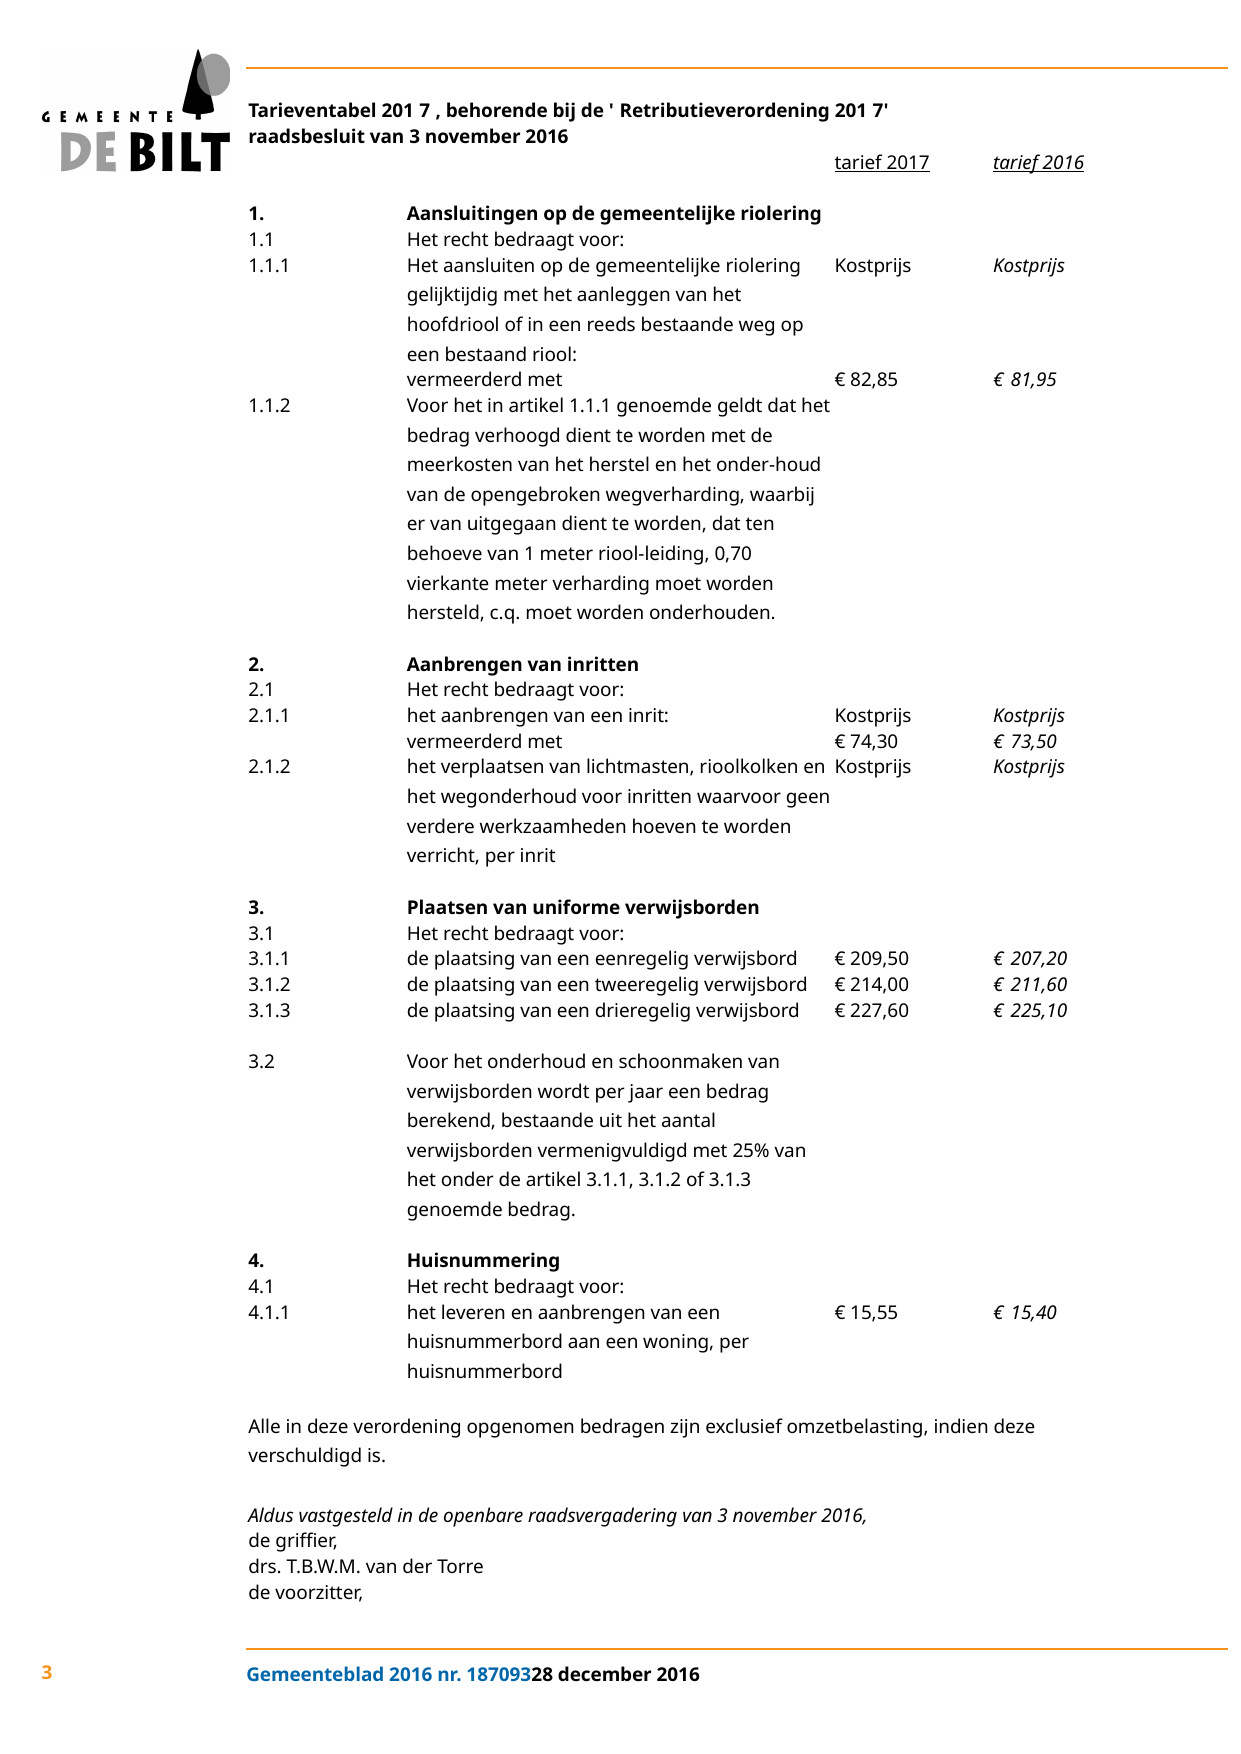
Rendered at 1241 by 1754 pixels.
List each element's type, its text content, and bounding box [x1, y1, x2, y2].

text de griffier, [248, 1527, 1152, 1553]
table_cell het verplaatsen van lichtmasten, rioolkolken en het wegonderhoud voor inritten waarvoor geen verdere werkzaamheden hoeven te worden verricht, per inrit [407, 754, 834, 868]
table_cell de plaatsing van een drieregelig verwijsbord [407, 997, 834, 1023]
table_cell [407, 1222, 834, 1248]
table_cell Het recht bedraagt voor: [407, 1274, 834, 1299]
table_cell [248, 367, 407, 392]
table_cell € 15,55 [834, 1299, 993, 1384]
table_header raadsbesluit van 3 november 2016 [248, 124, 1152, 149]
table_cell [834, 1048, 993, 1222]
table_cell 3.2 [248, 1048, 407, 1222]
table_cell 1. [248, 201, 407, 226]
table_cell Aansluitingen op de gemeentelijke riolering [407, 201, 834, 226]
table_cell 3.1.3 [248, 997, 407, 1023]
table_cell [248, 175, 407, 201]
table_cell 3.1.2 [248, 971, 407, 997]
table_cell 2. [248, 651, 407, 677]
table_cell [993, 625, 1152, 651]
table_cell tarief 2017 [834, 149, 993, 175]
text Alle in deze verordening opgenomen bedragen zijn exclusief omzetbelasting, indien deze verschuldigd is. [248, 1413, 1152, 1468]
table_cell Kostprijs [993, 702, 1152, 728]
text de voorzitter, [248, 1579, 1152, 1605]
table_cell 3.1 [248, 920, 407, 945]
table_cell Kostprijs [834, 252, 993, 367]
table_cell Plaatsen van uniforme verwijsborden [407, 894, 834, 920]
table_cell € 73,50 [993, 728, 1152, 754]
table_cell [834, 1384, 993, 1410]
table_cell [993, 1048, 1152, 1222]
table_cell [993, 920, 1152, 945]
table_cell € 82,85 [834, 367, 993, 392]
text Tarieventabel 201 7 , behorende bij de ' Retributieverordening 201 7' [248, 95, 1152, 123]
table_cell 1.1.1 [248, 252, 407, 367]
text Aldus vastgesteld in de openbare raadsvergadering van 3 november 2016, [248, 1502, 1152, 1527]
table_cell Kostprijs [993, 252, 1152, 367]
table_cell tarief 2016 [993, 149, 1152, 175]
table_cell het leveren en aanbrengen van een huisnummerbord aan een woning, per huisnummerbord [407, 1299, 834, 1384]
table_cell Voor het onderhoud en schoonmaken van verwijsborden wordt per jaar een bedrag berekend, bestaande uit het aantal verwijsborden vermenigvuldigd met 25% van het onder de artikel 3.1.1, 3.1.2 of 3.1.3 genoemde bedrag. [407, 1048, 834, 1222]
table_cell [993, 1384, 1152, 1410]
table_cell Kostprijs [834, 754, 993, 868]
table_cell 4.1.1 [248, 1299, 407, 1384]
table_cell Het aansluiten op de gemeentelijke riolering gelijktijdig met het aanleggen van het hoofdriool of in een reeds bestaande weg op een bestaand riool: [407, 252, 834, 367]
table_cell € 209,50 [834, 945, 993, 971]
table_cell [834, 226, 993, 252]
table_cell [248, 1023, 407, 1048]
table_cell [993, 1222, 1152, 1248]
table_cell € 214,00 [834, 971, 993, 997]
table_cell € 15,40 [993, 1299, 1152, 1384]
table_cell vermeerderd met [407, 367, 834, 392]
table_cell [993, 201, 1152, 226]
table_cell [248, 1222, 407, 1248]
table_cell [834, 392, 993, 625]
table_cell [407, 149, 834, 175]
table_cell [248, 1384, 407, 1410]
table_cell [834, 868, 993, 894]
table_cell [993, 392, 1152, 625]
table_cell [834, 625, 993, 651]
table_cell 1.1.2 [248, 392, 407, 625]
table_cell € 74,30 [834, 728, 993, 754]
table_cell [993, 651, 1152, 677]
table_cell [993, 1023, 1152, 1048]
table_cell [248, 149, 407, 175]
table_cell 1.1 [248, 226, 407, 252]
table_cell [248, 868, 407, 894]
table_cell [834, 1222, 993, 1248]
table_cell Kostprijs [834, 702, 993, 728]
table_cell Voor het in artikel 1.1.1 genoemde geldt dat het bedrag verhoogd dient te worden met de meerkosten van het herstel en het onder-houd van de opengebroken wegverharding, waarbij er van uitgegaan dient te worden, dat ten behoeve van 1 meter riool-leiding, 0,70 vierkante meter verharding moet worden hersteld, c.q. moet worden onderhouden. [407, 392, 834, 625]
table_cell [834, 651, 993, 677]
table_cell [834, 920, 993, 945]
table_cell 2.1.1 [248, 702, 407, 728]
table_cell [834, 1248, 993, 1273]
picture [41, 47, 231, 172]
table_cell de plaatsing van een tweeregelig verwijsbord [407, 971, 834, 997]
table_cell [834, 677, 993, 702]
table_cell 4. [248, 1248, 407, 1273]
table_cell 2.1.2 [248, 754, 407, 868]
table_cell [407, 625, 834, 651]
table_cell de plaatsing van een eenregelig verwijsbord [407, 945, 834, 971]
table_cell 3. [248, 894, 407, 920]
table_cell € 211,60 [993, 971, 1152, 997]
table_cell [248, 728, 407, 754]
table_cell [834, 1274, 993, 1299]
table_cell [407, 1384, 834, 1410]
table_cell Het recht bedraagt voor: [407, 920, 834, 945]
table_cell 3.1.1 [248, 945, 407, 971]
table_cell € 81,95 [993, 367, 1152, 392]
table_cell [993, 1274, 1152, 1299]
table_cell [407, 1023, 834, 1048]
table_cell 4.1 [248, 1274, 407, 1299]
table_cell [993, 175, 1152, 201]
table_cell Kostprijs [993, 754, 1152, 868]
table_cell [834, 1023, 993, 1048]
table_cell vermeerderd met [407, 728, 834, 754]
table_cell het aanbrengen van een inrit: [407, 702, 834, 728]
table_cell [834, 894, 993, 920]
table_cell Het recht bedraagt voor: [407, 226, 834, 252]
table_cell € 227,60 [834, 997, 993, 1023]
table_cell [993, 226, 1152, 252]
table_cell [993, 677, 1152, 702]
text drs. T.B.W.M. van der Torre [248, 1553, 1152, 1579]
table_cell [407, 175, 834, 201]
table_cell Huisnummering [407, 1248, 834, 1273]
table_cell [407, 868, 834, 894]
table_cell [248, 625, 407, 651]
table_cell [993, 894, 1152, 920]
table_cell € 207,20 [993, 945, 1152, 971]
table_cell [993, 868, 1152, 894]
table_cell 2.1 [248, 677, 407, 702]
table_cell Aanbrengen van inritten [407, 651, 834, 677]
table_cell € 225,10 [993, 997, 1152, 1023]
table_cell [834, 201, 993, 226]
table_cell Het recht bedraagt voor: [407, 677, 834, 702]
table_cell [834, 175, 993, 201]
table_cell [993, 1248, 1152, 1273]
